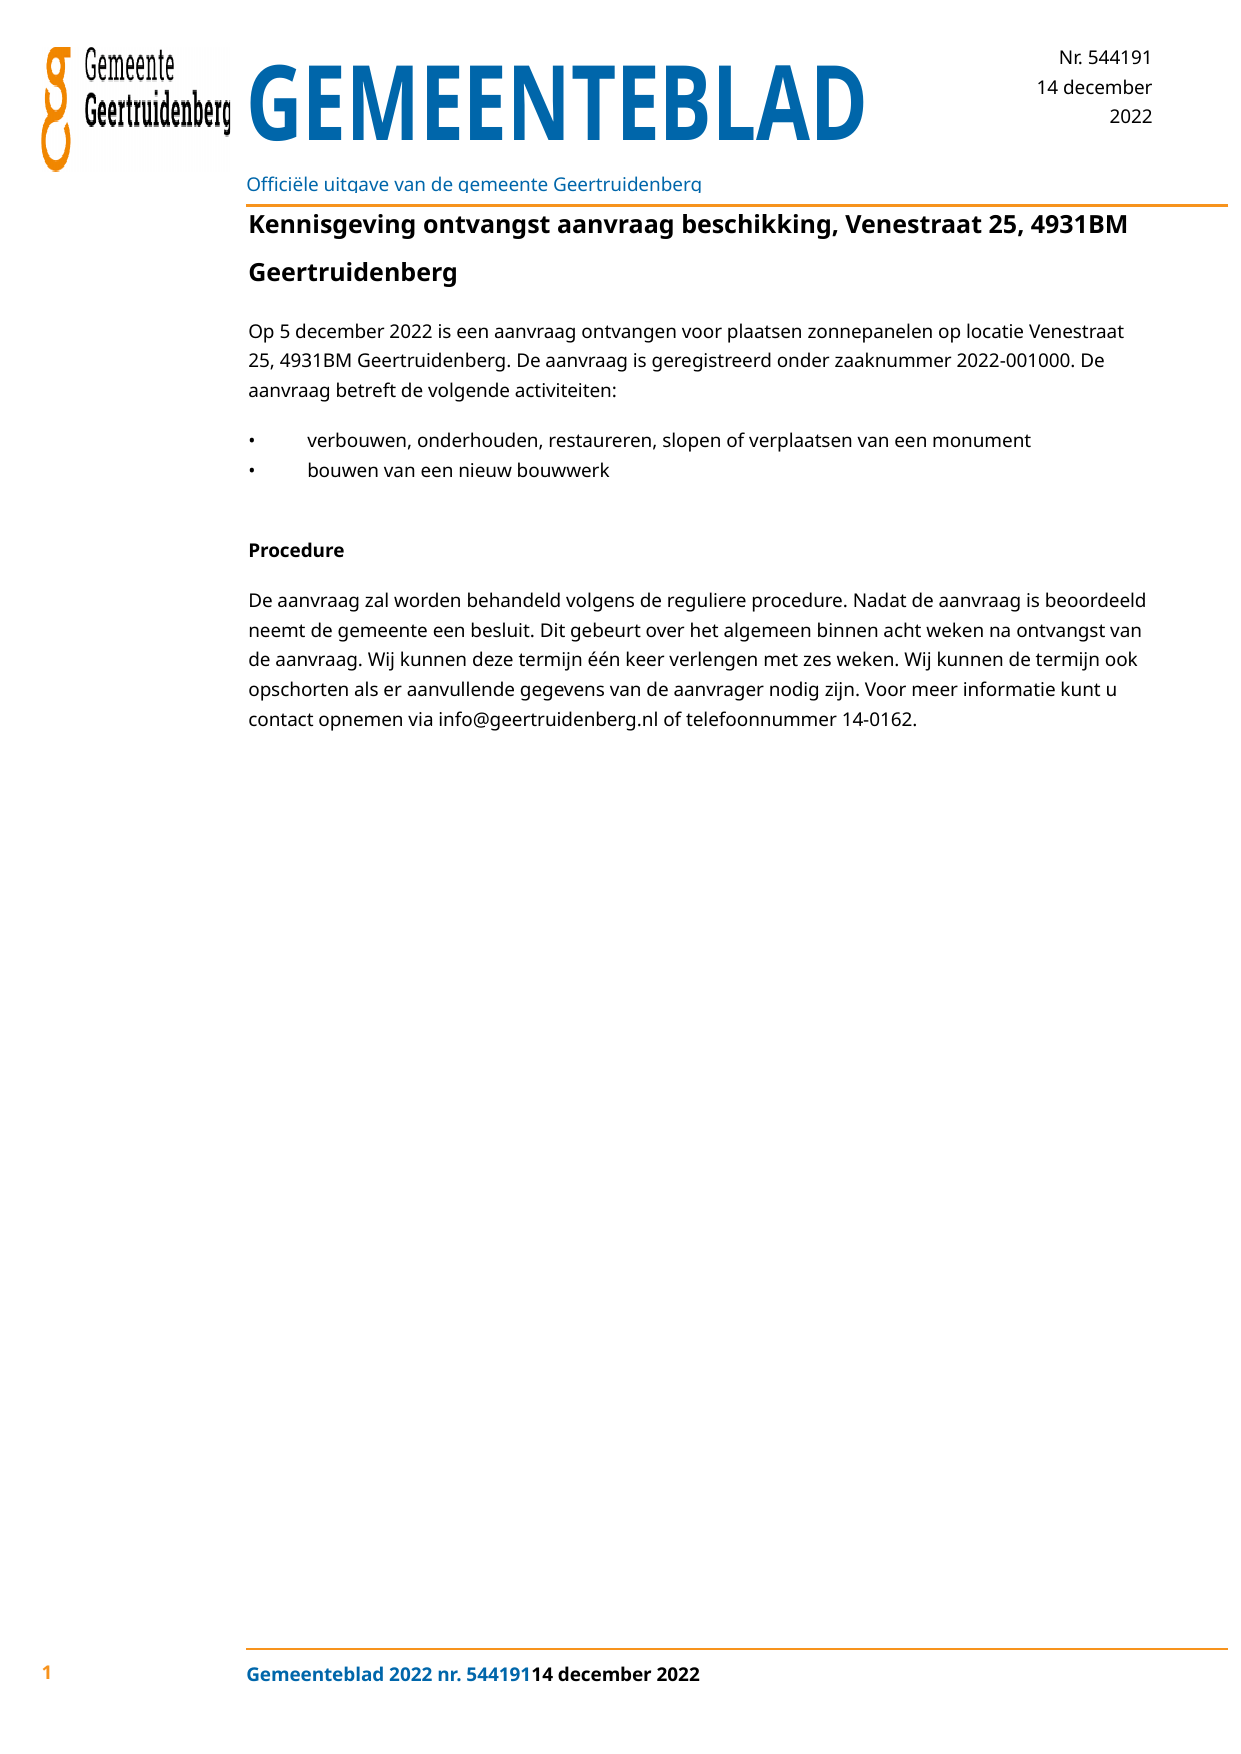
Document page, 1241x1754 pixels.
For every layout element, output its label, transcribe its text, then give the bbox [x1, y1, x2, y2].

picture [41, 47, 231, 172]
text De aanvraag zal worden behandeld volgens de reguliere procedure. Nadat de aanvraag is beoordeeld neemt de gemeente een besluit. Dit gebeurt over het algemeen binnen acht weken na ontvangst van de aanvraag. Wij kunnen deze termijn één keer verlengen met zes weken. Wij kunnen de termijn ook opschorten als er aanvullende gegevens van de aanvrager nodig zijn. Voor meer informatie kunt u contact opnemen via info@geertruidenberg.nl of telefoonnummer 14-0162. [248, 587, 1152, 732]
text Procedure [248, 537, 1152, 563]
text Kennisgeving ontvangst aanvraag beschikking, Venestraat 25, 4931BM Geertruidenberg [248, 207, 1152, 288]
text Op 5 december 2022 is een aanvraag ontvangen voor plaatsen zonnepanelen op locatie Venestraat 25, 4931BM Geertruidenberg. De aanvraag is geregistreerd onder zaaknummer 2022-001000. De aanvraag betreft de volgende activiteiten: [248, 318, 1152, 403]
list verbouwen, onderhouden, restaureren, slopen of verplaatsen van een monument [248, 427, 1152, 453]
list bouwen van een nieuw bouwwerk [248, 457, 1152, 483]
